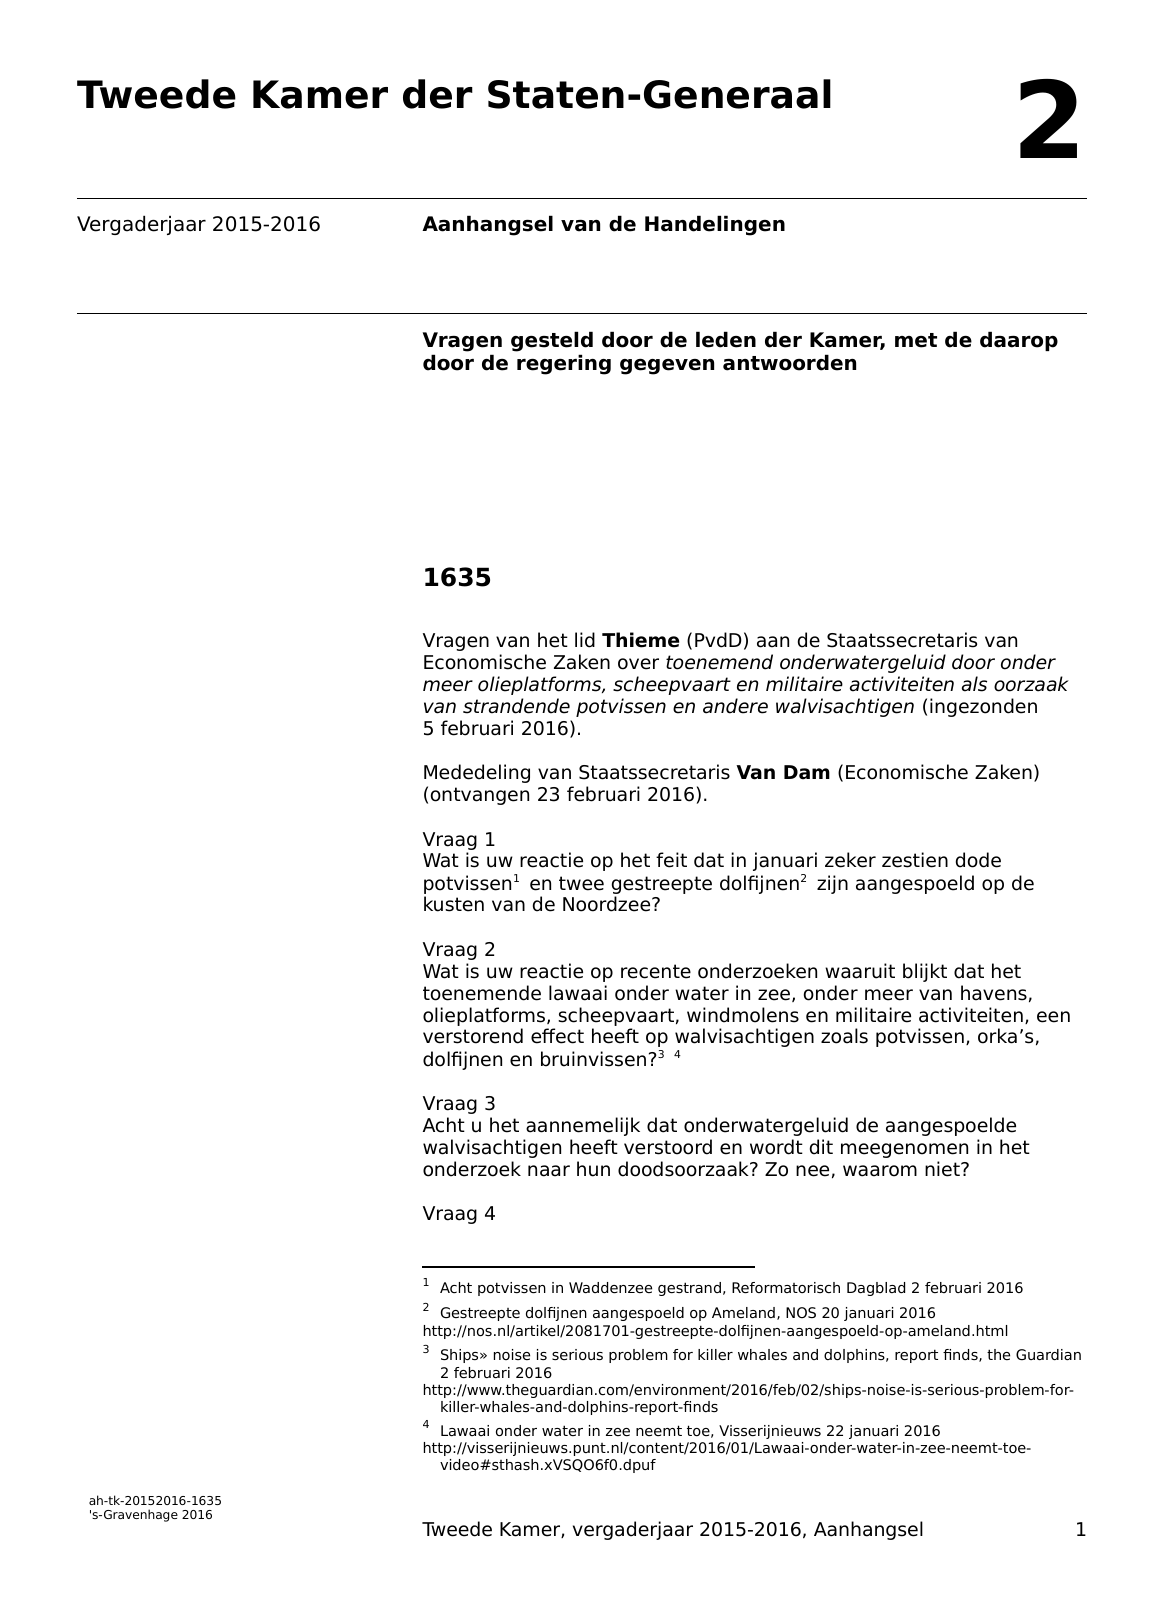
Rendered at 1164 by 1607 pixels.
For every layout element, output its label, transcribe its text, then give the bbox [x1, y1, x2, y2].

text ah-tk-20152016-1635 [88, 1494, 323, 1508]
text Mededeling van Staatssecretaris Van Dam (Economische Zaken) (ontvangen 23 februari 2016). [422, 762, 1087, 806]
table_cell Vergaderjaar 2015-2016 [77, 199, 422, 313]
text 1635 [422, 563, 1087, 592]
text 's-Gravenhage 2016 [88, 1508, 323, 1522]
text Acht potvissen in Waddenzee gestrand, Reformatorisch Dagblad 2 februari 2016 [422, 1276, 1087, 1298]
table_cell Aanhangsel van de Handelingen [422, 199, 1087, 313]
table_header 2 [886, 59, 1087, 198]
text Vraag 1 [422, 828, 1087, 850]
table_cell Vragen gesteld door de leden der Kamer, met de daarop door de regering gegeven antwoorden [422, 314, 1087, 375]
text Acht u het aannemelijk dat onderwatergeluid de aangespoelde walvisachtigen heeft verstoord en wordt dit meegenomen in het onderzoek naar hun doodsoorzaak? Zo nee, waarom niet? [422, 1114, 1087, 1181]
table_header Tweede Kamer der Staten-Generaal [77, 59, 886, 198]
text http://visserijnieuws.punt.nl/content/2016/01/Lawaai-onder-water-in-zee-neemt-toe-video#sthash.xVSQO6f0.dpuf [422, 1441, 1087, 1474]
text Wat is uw reactie op het feit dat in januari zeker zestien dode potvissen en twee gestreepte dolfijnen zijn aangespoeld op de kusten van de Noordzee? [422, 850, 1087, 916]
table_cell [77, 314, 422, 375]
text Lawaai onder water in zee neemt toe, Visserijnieuws 22 januari 2016 [422, 1418, 1087, 1441]
text http://nos.nl/artikel/2081701-gestreepte-dolfijnen-aangespoeld-op-ameland.html [422, 1323, 1087, 1340]
text Ships» noise is serious problem for killer whales and dolphins, report finds, the Guardian 2 februari 2016 [422, 1343, 1087, 1382]
text Vragen van het lid Thieme (PvdD) aan de Staatssecretaris van Economische Zaken over toenemend onderwatergeluid door onder meer olieplatforms, scheepvaart en militaire activiteiten als oorzaak van strandende potvissen en andere walvisachtigen (ingezonden 5 februari 2016). [422, 630, 1087, 740]
text Vraag 4 [422, 1203, 1087, 1225]
text Vraag 3 [422, 1093, 1087, 1114]
text Wat is uw reactie op recente onderzoeken waaruit blijkt dat het toenemende lawaai onder water in zee, onder meer van havens, olieplatforms, scheepvaart, windmolens en militaire activiteiten, een verstorend effect heeft op walvisachtigen zoals potvissen, orka’s, dolfijnen en bruinvissen? [422, 961, 1087, 1070]
text Vraag 2 [422, 938, 1087, 961]
text http://www.theguardian.com/environment/2016/feb/02/ships-noise-is-serious-problem-for-killer-whales-and-dolphins-report-finds [422, 1382, 1087, 1416]
text Gestreepte dolfijnen aangespoeld op Ameland, NOS 20 januari 2016 [422, 1301, 1087, 1323]
